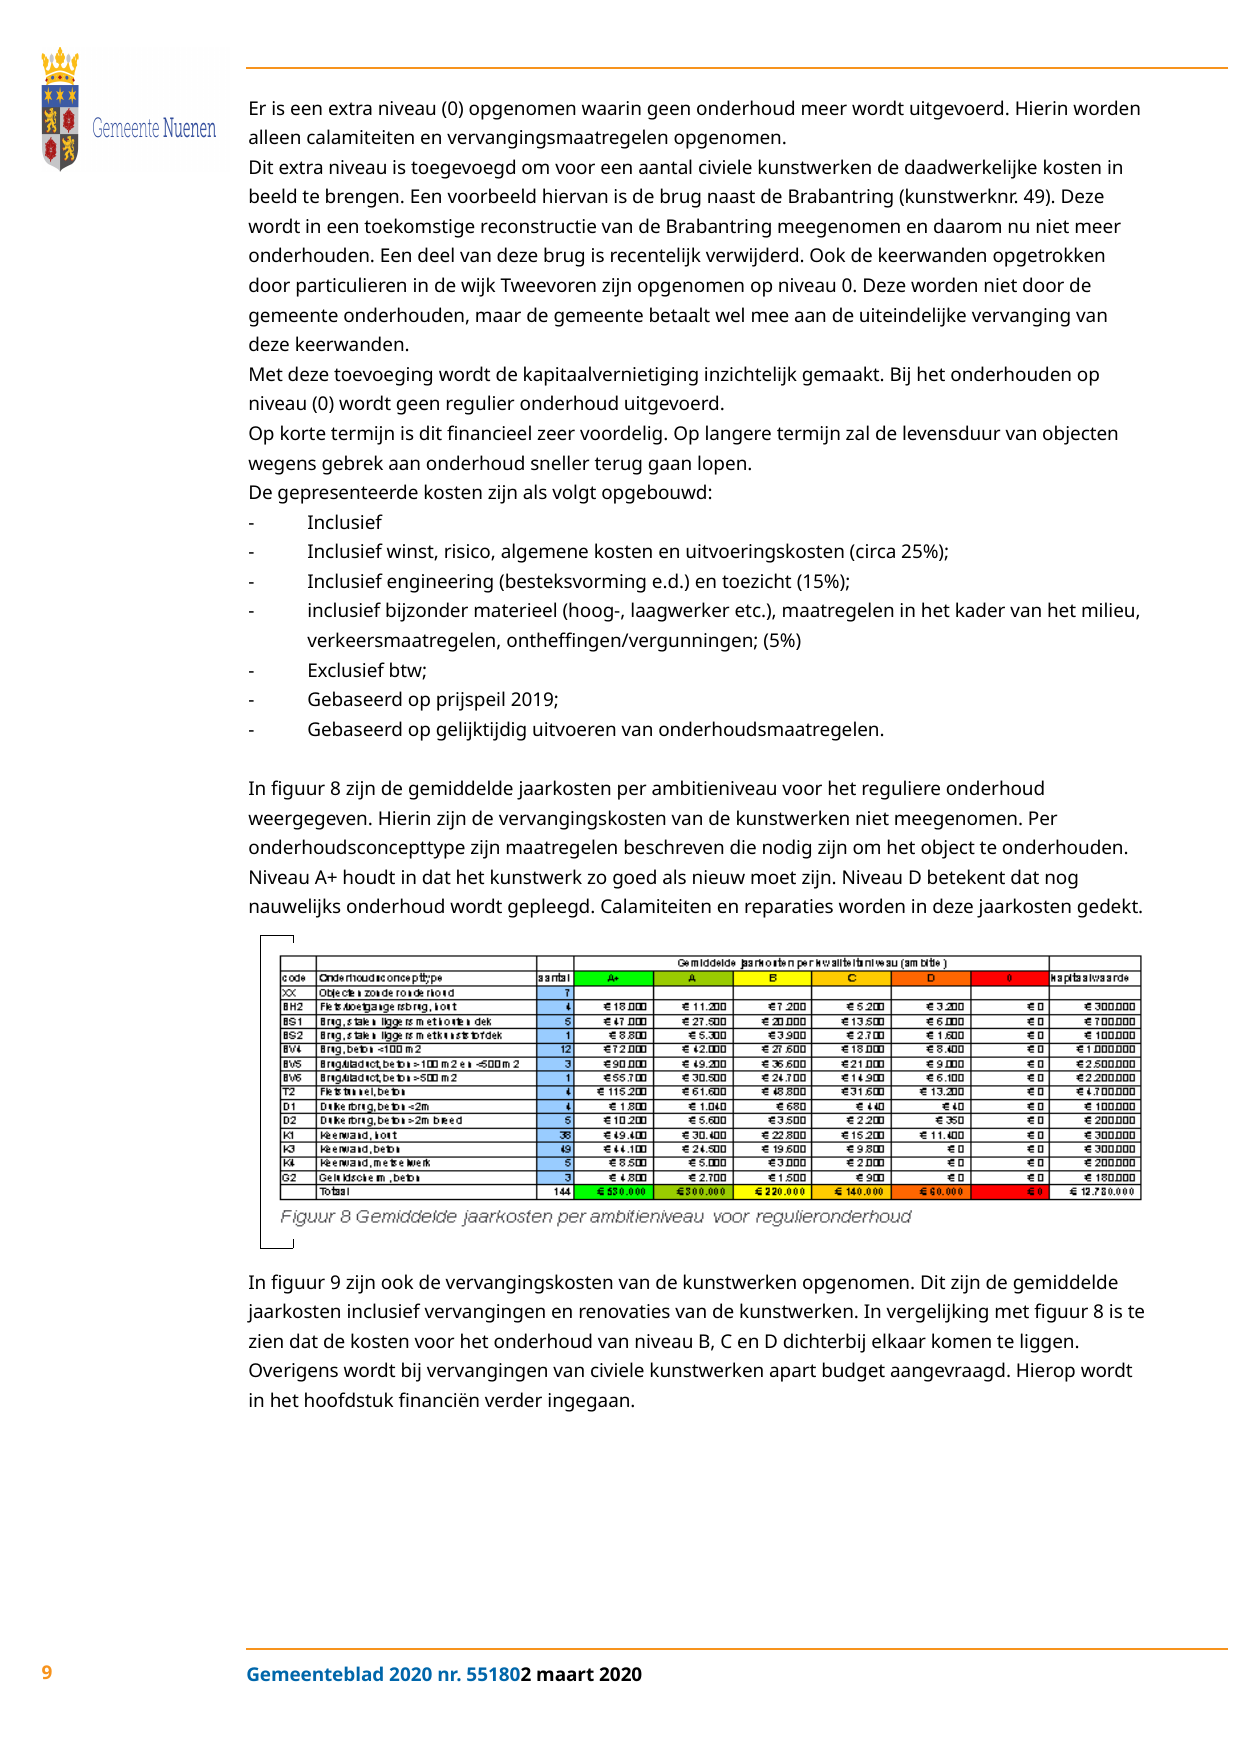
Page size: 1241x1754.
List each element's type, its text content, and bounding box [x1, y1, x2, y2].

list Exclusief btw; [248, 657, 1152, 683]
list inclusief bijzonder materieel (hoog-, laagwerker etc.), maatregelen in het kader van het milieu, verkeersmaatregelen, ontheffingen/vergunningen; (5%) [248, 598, 1152, 653]
list Gebaseerd op gelijktijdig uitvoeren van onderhoudsmaatregelen. [248, 716, 1152, 742]
list Inclusief engineering (besteksvorming e.d.) en toezicht (15%); [248, 568, 1152, 594]
text Dit extra niveau is toegevoegd om voor een aantal civiele kunstwerken de daadwerkelijke kosten in beeld te brengen. Een voorbeeld hiervan is de brug naast de Brabantring (kunstwerknr. 49). Deze wordt in een toekomstige reconstructie van de Brabantring meegenomen en daarom nu niet meer onderhouden. Een deel van deze brug is recentelijk verwijderd. Ook de keerwanden opgetrokken door particulieren in de wijk Tweevoren zijn opgenomen op niveau 0. Deze worden niet door de gemeente onderhouden, maar de gemeente betaalt wel mee aan de uiteindelijke vervanging van deze keerwanden. [248, 154, 1152, 357]
text Er is een extra niveau (0) opgenomen waarin geen onderhoud meer wordt uitgevoerd. Hierin worden alleen calamiteiten en vervangingsmaatregelen opgenomen. [248, 95, 1152, 150]
picture [41, 47, 231, 172]
text In figuur 8 zijn de gemiddelde jaarkosten per ambitieniveau voor het reguliere onderhoud weergegeven. Hierin zijn de vervangingskosten van de kunstwerken niet meegenomen. Per onderhoudsconcepttype zijn maatregelen beschreven die nodig zijn om het object te onderhouden. Niveau A+ houdt in dat het kunstwerk zo goed als nieuw moet zijn. Niveau D betekent dat nog nauwelijks onderhoud wordt gepleegd. Calamiteiten en reparaties worden in deze jaarkosten gedekt. [248, 775, 1152, 919]
list Inclusief winst, risico, algemene kosten en uitvoeringskosten (circa 25%); [248, 538, 1152, 564]
list Gebaseerd op prijspeil 2019; [248, 686, 1152, 712]
text In figuur 9 zijn ook de vervangingskosten van de kunstwerken opgenomen. Dit zijn de gemiddelde jaarkosten inclusief vervangingen en renovaties van de kunstwerken. In vergelijking met figuur 8 is te zien dat de kosten voor het onderhoud van niveau B, C en D dichterbij elkaar komen te liggen. [248, 1269, 1152, 1354]
text Op korte termijn is dit financieel zeer voordelig. Op langere termijn zal de levensduur van objecten wegens gebrek aan onderhoud sneller terug gaan lopen. [248, 420, 1152, 476]
picture [268, 943, 1155, 1239]
text De gepresenteerde kosten zijn als volgt opgebouwd: [248, 479, 1152, 505]
text Overigens wordt bij vervangingen van civiele kunstwerken apart budget aangevraagd. Hierop wordt in het hoofdstuk financiën verder ingegaan. [248, 1358, 1152, 1413]
text Met deze toevoeging wordt de kapitaalvernietiging inzichtelijk gemaakt. Bij het onderhouden op niveau (0) wordt geen regulier onderhoud uitgevoerd. [248, 361, 1152, 416]
list Inclusief [248, 509, 1152, 535]
